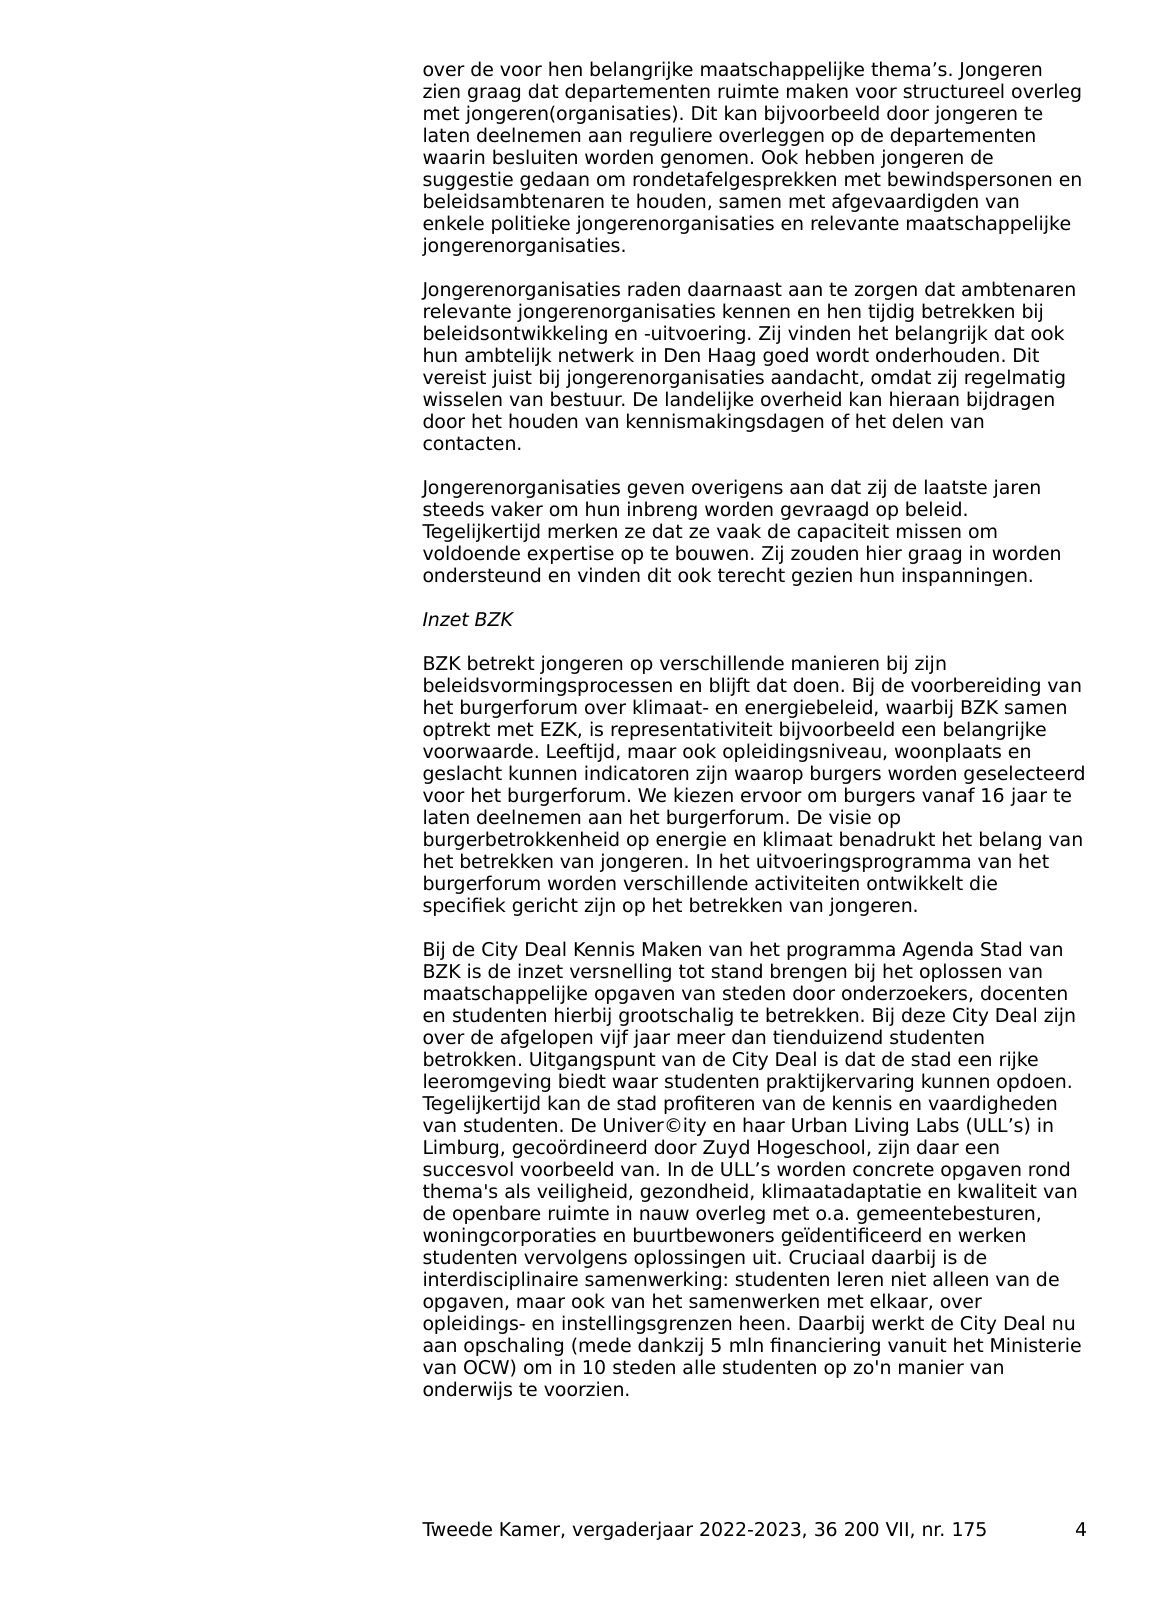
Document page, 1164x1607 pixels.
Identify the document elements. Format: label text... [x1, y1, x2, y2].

text over de voor hen belangrijke maatschappelijke thema’s. Jongeren zien graag dat departementen ruimte maken voor structureel overleg met jongeren(organisaties). Dit kan bijvoorbeeld door jongeren te laten deelnemen aan reguliere overleggen op de departementen waarin besluiten worden genomen. Ook hebben jongeren de suggestie gedaan om rondetafelgesprekken met bewindspersonen en beleidsambtenaren te houden, samen met afgevaardigden van enkele politieke jongerenorganisaties en relevante maatschappelijke jongerenorganisaties. [422, 59, 1087, 257]
text BZK betrekt jongeren op verschillende manieren bij zijn beleidsvormingsprocessen en blijft dat doen. Bij de voorbereiding van het burgerforum over klimaat- en energiebeleid, waarbij BZK samen optrekt met EZK, is representativiteit bijvoorbeeld een belangrijke voorwaarde. Leeftijd, maar ook opleidingsniveau, woonplaats en geslacht kunnen indicatoren zijn waarop burgers worden geselecteerd voor het burgerforum. We kiezen ervoor om burgers vanaf 16 jaar te laten deelnemen aan het burgerforum. De visie op burgerbetrokkenheid op energie en klimaat benadrukt het belang van het betrekken van jongeren. In het uitvoeringsprogramma van het burgerforum worden verschillende activiteiten ontwikkelt die specifiek gericht zijn op het betrekken van jongeren. [422, 653, 1087, 917]
text Bij de City Deal Kennis Maken van het programma Agenda Stad van BZK is de inzet versnelling tot stand brengen bij het oplossen van maatschappelijke opgaven van steden door onderzoekers, docenten en studenten hierbij grootschalig te betrekken. Bij deze City Deal zijn over de afgelopen vijf jaar meer dan tienduizend studenten betrokken. Uitgangspunt van de City Deal is dat de stad een rijke leeromgeving biedt waar studenten praktijkervaring kunnen opdoen. Tegelijkertijd kan de stad profiteren van de kennis en vaardigheden van studenten. De Univer©ity en haar Urban Living Labs (ULL’s) in Limburg, gecoördineerd door Zuyd Hogeschool, zijn daar een succesvol voorbeeld van. In de ULL’s worden concrete opgaven rond thema's als veiligheid, gezondheid, klimaatadaptatie en kwaliteit van de openbare ruimte in nauw overleg met o.a. gemeentebesturen, woningcorporaties en buurtbewoners geïdentificeerd en werken studenten vervolgens oplossingen uit. Cruciaal daarbij is de interdisciplinaire samenwerking: studenten leren niet alleen van de opgaven, maar ook van het samenwerken met elkaar, over opleidings- en instellingsgrenzen heen. Daarbij werkt de City Deal nu aan opschaling (mede dankzij 5 mln financiering vanuit het Ministerie van OCW) om in 10 steden alle studenten op zo'n manier van onderwijs te voorzien. [422, 939, 1087, 1401]
text Jongerenorganisaties raden daarnaast aan te zorgen dat ambtenaren relevante jongerenorganisaties kennen en hen tijdig betrekken bij beleidsontwikkeling en -uitvoering. Zij vinden het belangrijk dat ook hun ambtelijk netwerk in Den Haag goed wordt onderhouden. Dit vereist juist bij jongerenorganisaties aandacht, omdat zij regelmatig wisselen van bestuur. De landelijke overheid kan hieraan bijdragen door het houden van kennismakingsdagen of het delen van contacten. [422, 279, 1087, 455]
subtitle Inzet BZK [422, 609, 1087, 631]
text Jongerenorganisaties geven overigens aan dat zij de laatste jaren steeds vaker om hun inbreng worden gevraagd op beleid. Tegelijkertijd merken ze dat ze vaak de capaciteit missen om voldoende expertise op te bouwen. Zij zouden hier graag in worden ondersteund en vinden dit ook terecht gezien hun inspanningen. [422, 477, 1087, 587]
